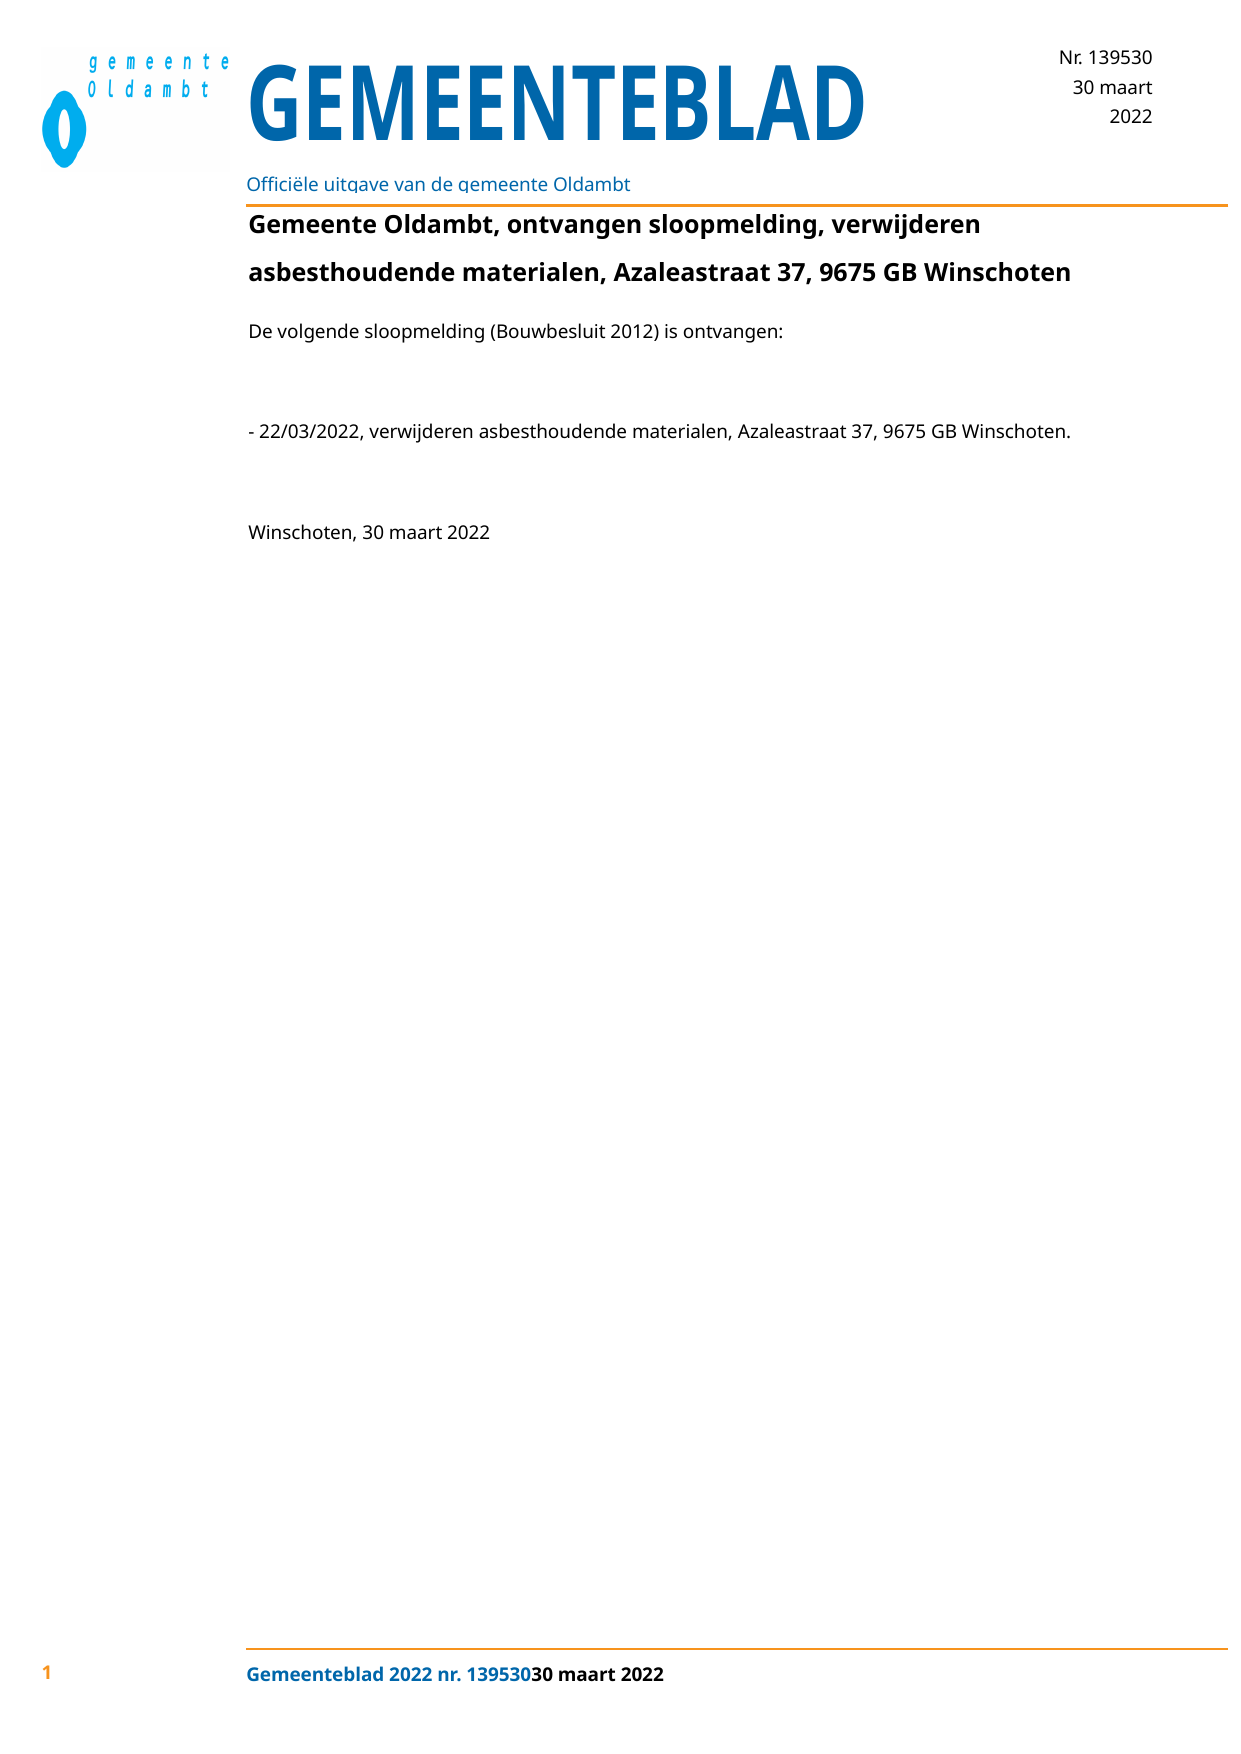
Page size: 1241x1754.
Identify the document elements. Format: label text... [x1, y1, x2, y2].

picture [41, 47, 231, 172]
text De volgende sloopmelding (Bouwbesluit 2012) is ontvangen: [248, 318, 1152, 344]
text - 22/03/2022, verwijderen asbesthoudende materialen, Azaleastraat 37, 9675 GB Winschoten. [248, 419, 1152, 444]
text Gemeente Oldambt, ontvangen sloopmelding, verwijderen asbesthoudende materialen, Azaleastraat 37, 9675 GB Winschoten [248, 207, 1152, 288]
text Winschoten, 30 maart 2022 [248, 519, 1152, 545]
